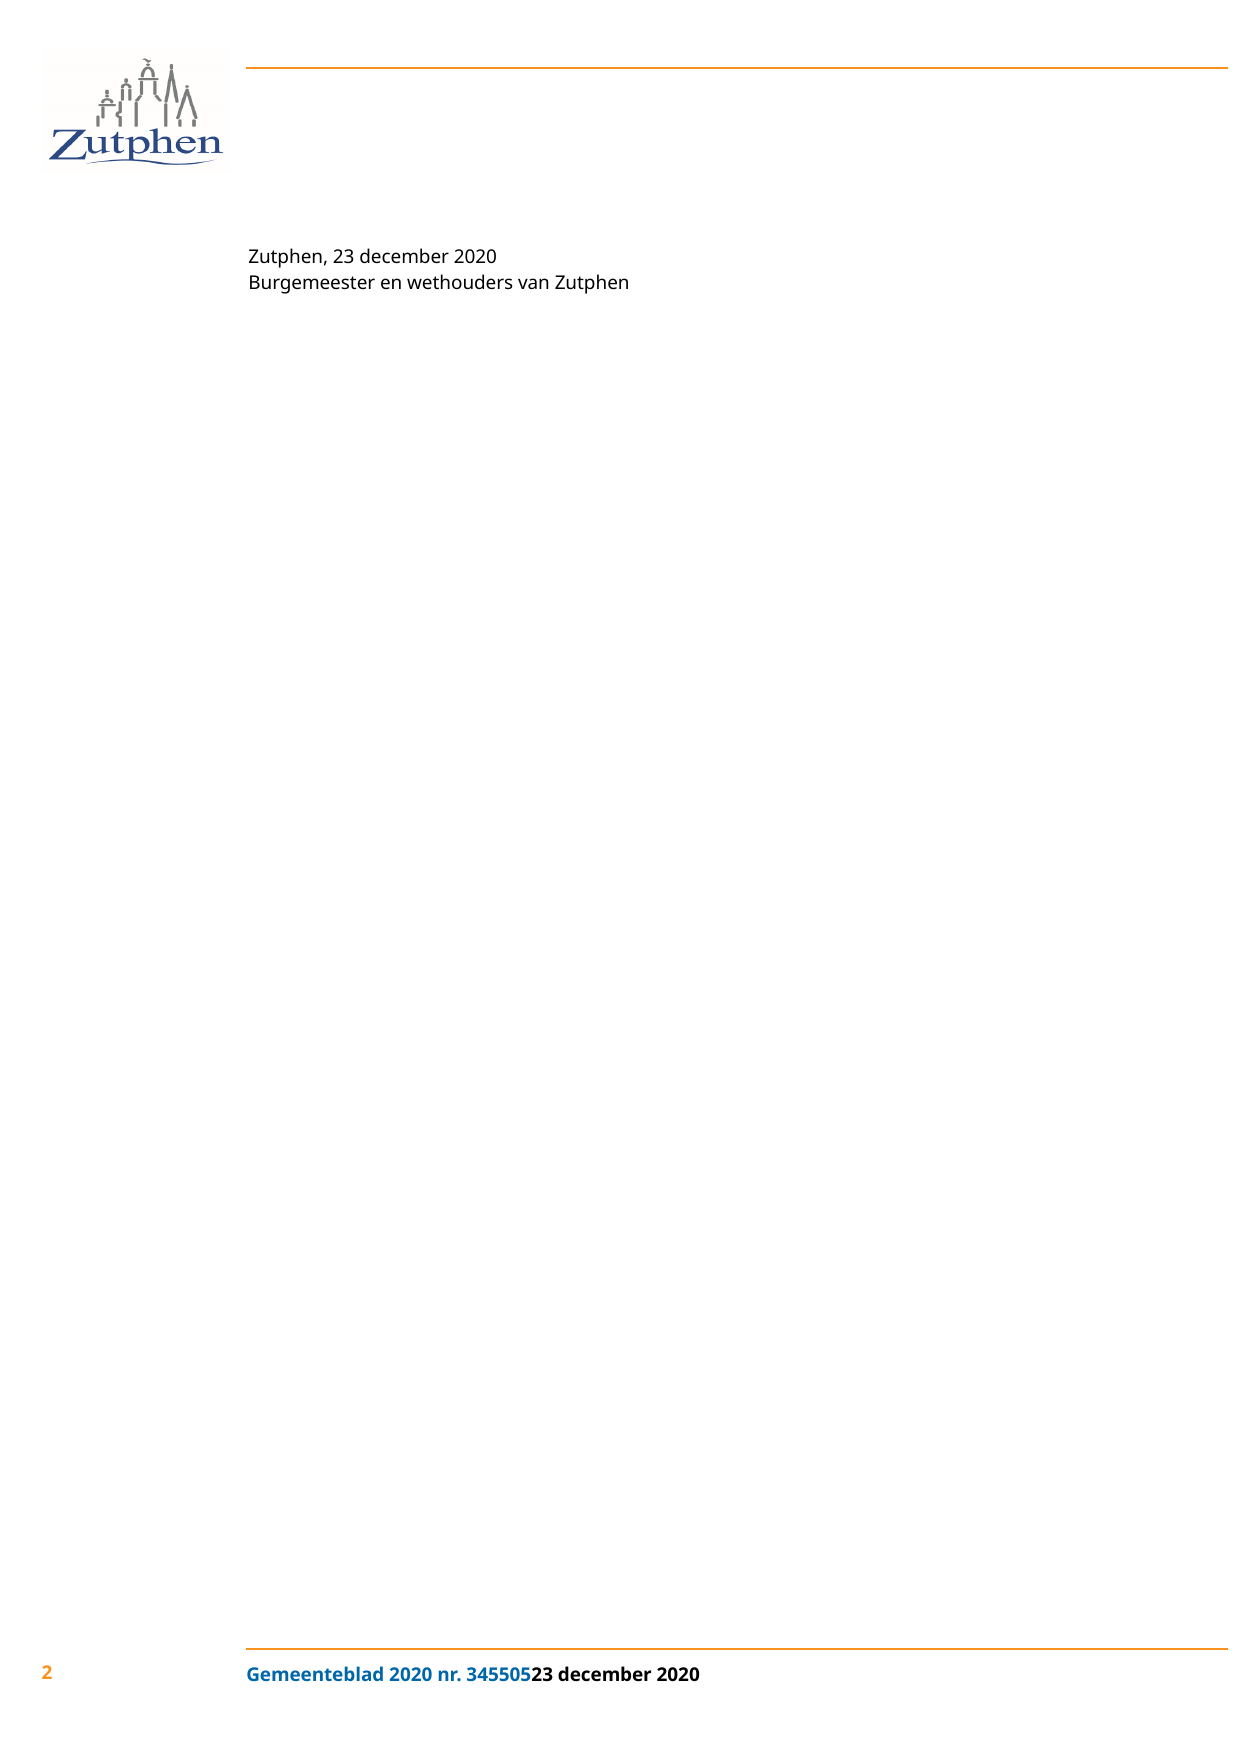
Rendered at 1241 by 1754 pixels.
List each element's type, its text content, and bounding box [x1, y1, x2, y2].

text Burgemeester en wethouders van Zutphen [248, 269, 1152, 295]
picture [41, 47, 231, 172]
text Zutphen, 23 december 2020 [248, 243, 1152, 269]
